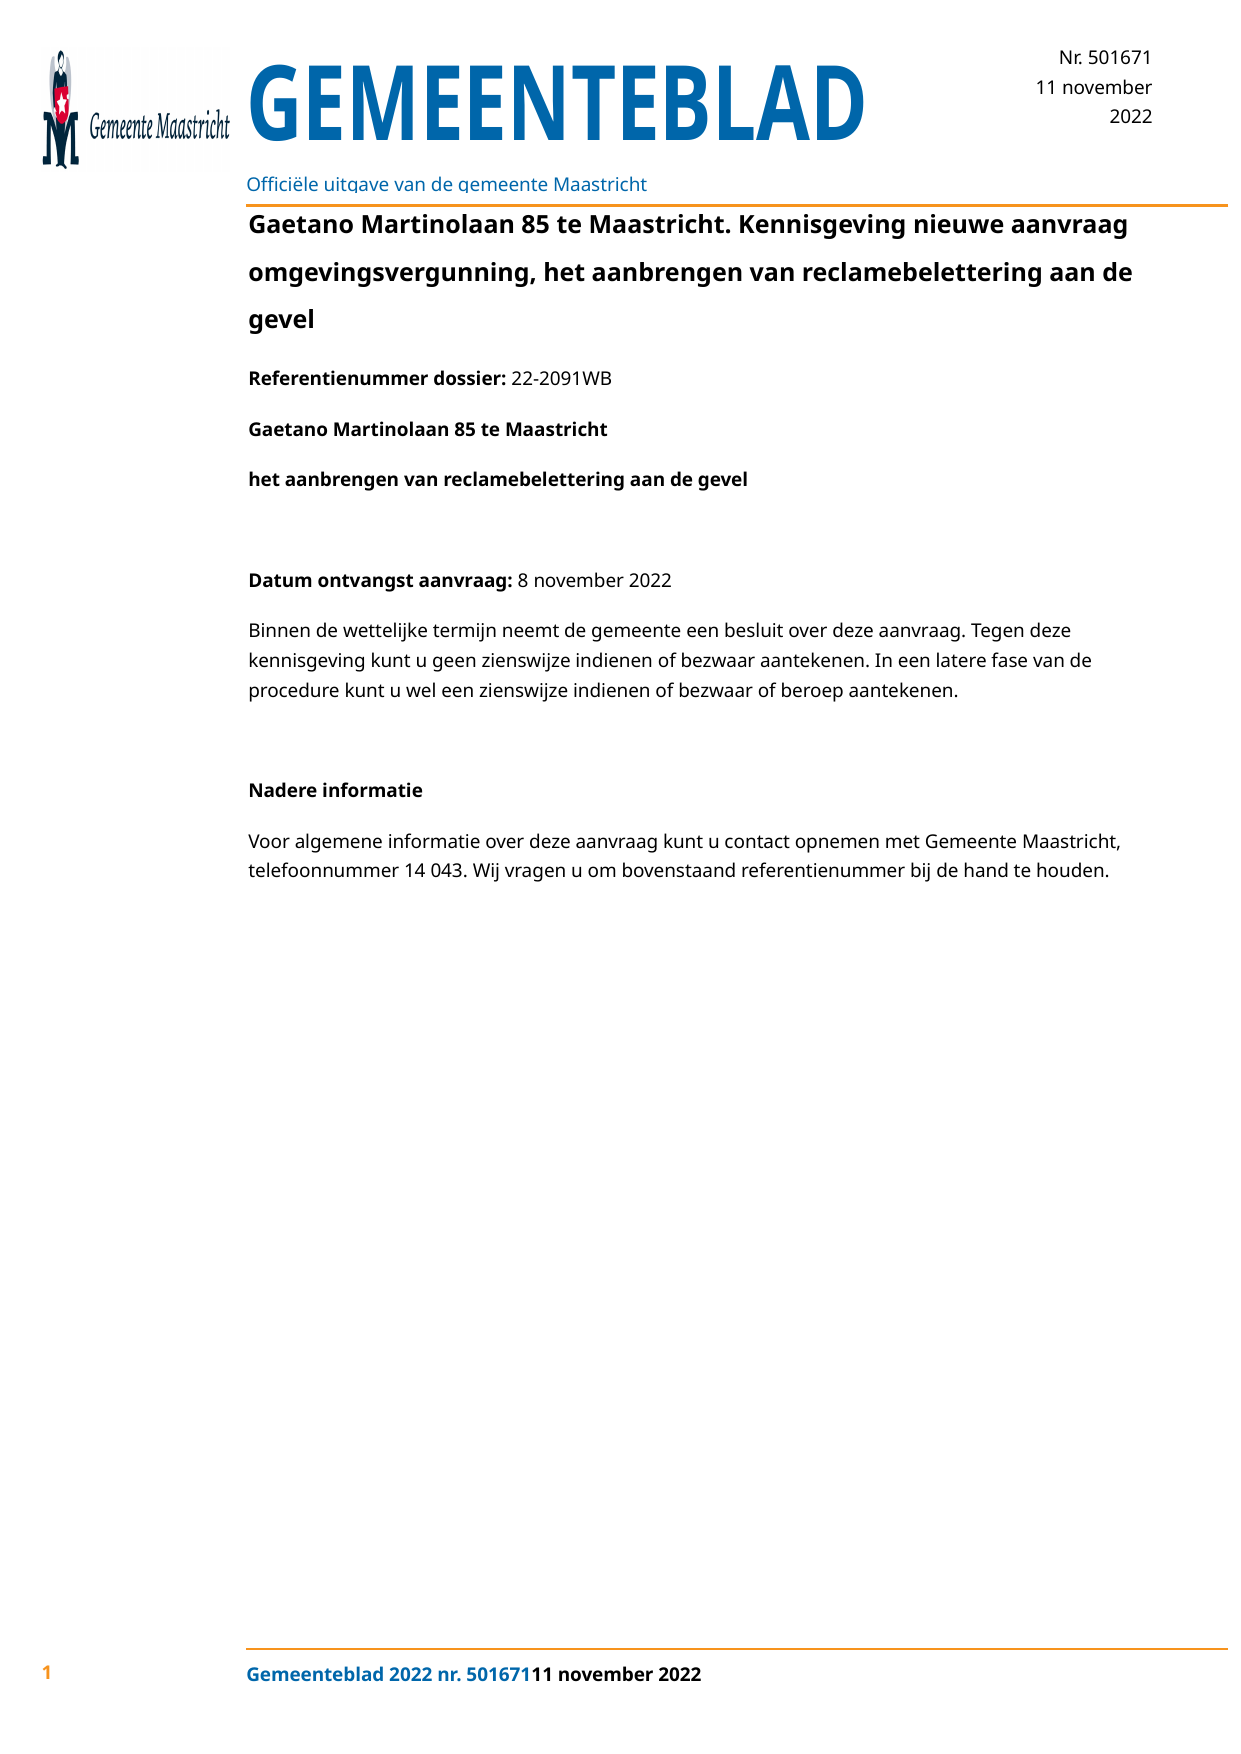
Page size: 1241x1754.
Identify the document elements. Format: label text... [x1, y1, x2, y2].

text Binnen de wettelijke termijn neemt de gemeente een besluit over deze aanvraag. Tegen deze kennisgeving kunt u geen zienswijze indienen of bezwaar aantekenen. In een latere fase van de procedure kunt u wel een zienswijze indienen of bezwaar of beroep aantekenen. [248, 618, 1152, 702]
text Gaetano Martinolaan 85 te Maastricht [248, 416, 1152, 442]
picture [41, 47, 231, 172]
text Datum ontvangst aanvraag: 8 november 2022 [248, 567, 1152, 593]
text Nadere informatie [248, 778, 1152, 803]
text Gaetano Martinolaan 85 te Maastricht. Kennisgeving nieuwe aanvraag omgevingsvergunning, het aanbrengen van reclamebelettering aan de gevel [248, 207, 1152, 336]
text Voor algemene informatie over deze aanvraag kunt u contact opnemen met Gemeente Maastricht, telefoonnummer 14 043. Wij vragen u om bovenstaand referentienummer bij de hand te houden. [248, 828, 1152, 883]
text Referentienummer dossier: 22-2091WB [248, 366, 1152, 391]
text het aanbrengen van reclamebelettering aan de gevel [248, 466, 1152, 492]
